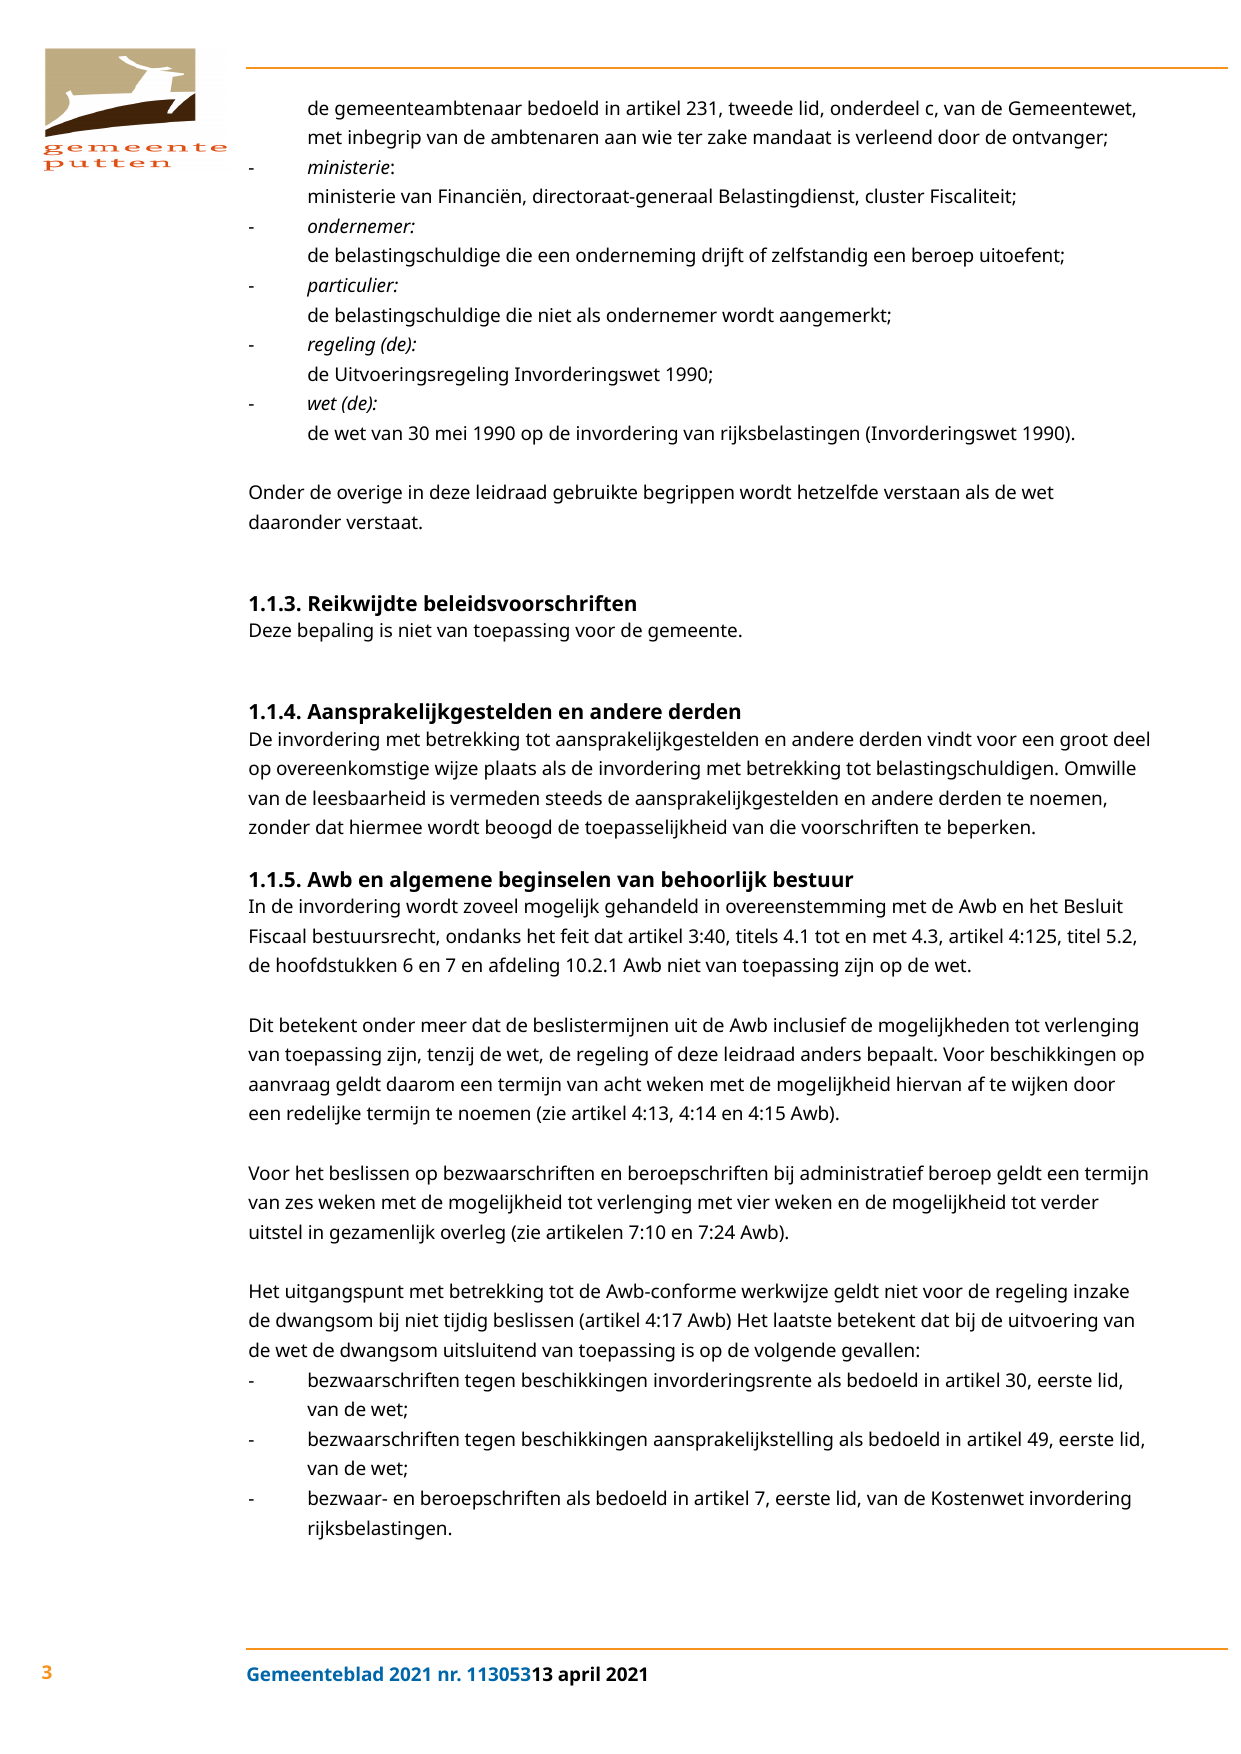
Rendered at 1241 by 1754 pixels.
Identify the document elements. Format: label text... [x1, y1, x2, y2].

list particulier: [248, 272, 1152, 298]
text Voor het beslissen op bezwaarschriften en beroepschriften bij administratief beroep geldt een termijn van zes weken met de mogelijkheid tot verlenging met vier weken en de mogelijkheid tot verder uitstel in gezamenlijk overleg (zie artikelen 7:10 en 7:24 Awb). [248, 1160, 1152, 1244]
list bezwaarschriften tegen beschikkingen invorderingsrente als bedoeld in artikel 30, eerste lid, van de wet; [248, 1367, 1152, 1422]
list bezwaarschriften tegen beschikkingen aansprakelijkstelling als bedoeld in artikel 49, eerste lid, van de wet; [248, 1426, 1152, 1481]
text Dit betekent onder meer dat de beslistermijnen uit de Awb inclusief de mogelijkheden tot verlenging van toepassing zijn, tenzij de wet, de regeling of deze leidraad anders bepaalt. Voor beschikkingen op aanvraag geldt daarom een termijn van acht weken met de mogelijkheid hiervan af te wijken door een redelijke termijn te noemen (zie artikel 4:13, 4:14 en 4:15 Awb). [248, 1012, 1152, 1126]
list de belastingschuldige die een onderneming drijft of zelfstandig een beroep uitoefent; [248, 243, 1152, 268]
list ministerie van Financiën, directoraat-generaal Belastingdienst, cluster Fiscaliteit; [248, 183, 1152, 209]
list ministerie: [248, 154, 1152, 180]
text Deze bepaling is niet van toepassing voor de gemeente. [248, 617, 1152, 643]
list de Uitvoeringsregeling Invorderingswet 1990; [248, 361, 1152, 387]
text 1.1.4. Aansprakelijkgestelden en andere derden [248, 697, 1152, 726]
list ondernemer: [248, 213, 1152, 239]
text Onder de overige in deze leidraad gebruikte begrippen wordt hetzelfde verstaan als de wet daaronder verstaat. [248, 479, 1152, 535]
list de belastingschuldige die niet als ondernemer wordt aangemerkt; [248, 302, 1152, 328]
list regeling (de): [248, 331, 1152, 357]
picture [41, 47, 231, 172]
text 1.1.5. Awb en algemene beginselen van behoorlijk bestuur [248, 865, 1152, 893]
text De invordering met betrekking tot aansprakelijkgestelden en andere derden vindt voor een groot deel op overeenkomstige wijze plaats als de invordering met betrekking tot belastingschuldigen. Omwille van de leesbaarheid is vermeden steeds de aansprakelijkgestelden en andere derden te noemen, zonder dat hiermee wordt beoogd de toepasselijkheid van die voorschriften te beperken. [248, 726, 1152, 840]
text In de invordering wordt zoveel mogelijk gehandeld in overeenstemming met de Awb en het Besluit Fiscaal bestuursrecht, ondanks het feit dat artikel 3:40, titels 4.1 tot en met 4.3, artikel 4:125, titel 5.2, de hoofdstukken 6 en 7 en afdeling 10.2.1 Awb niet van toepassing zijn op de wet. [248, 893, 1152, 978]
list de gemeenteambtenaar bedoeld in artikel 231, tweede lid, onderdeel c, van de Gemeentewet, met inbegrip van de ambtenaren aan wie ter zake mandaat is verleend door de ontvanger; [248, 95, 1152, 150]
list bezwaar- en beroepschriften als bedoeld in artikel 7, eerste lid, van de Kostenwet invordering rijksbelastingen. [248, 1485, 1152, 1540]
list wet (de): [248, 391, 1152, 416]
list de wet van 30 mei 1990 op de invordering van rijksbelastingen (Invorderingswet 1990). [248, 420, 1152, 446]
text 1.1.3. Reikwijdte beleidsvoorschriften [248, 589, 1152, 617]
text Het uitgangspunt met betrekking tot de Awb-conforme werkwijze geldt niet voor de regeling inzake de dwangsom bij niet tijdig beslissen (artikel 4:17 Awb) Het laatste betekent dat bij de uitvoering van de wet de dwangsom uitsluitend van toepassing is op de volgende gevallen: [248, 1278, 1152, 1363]
